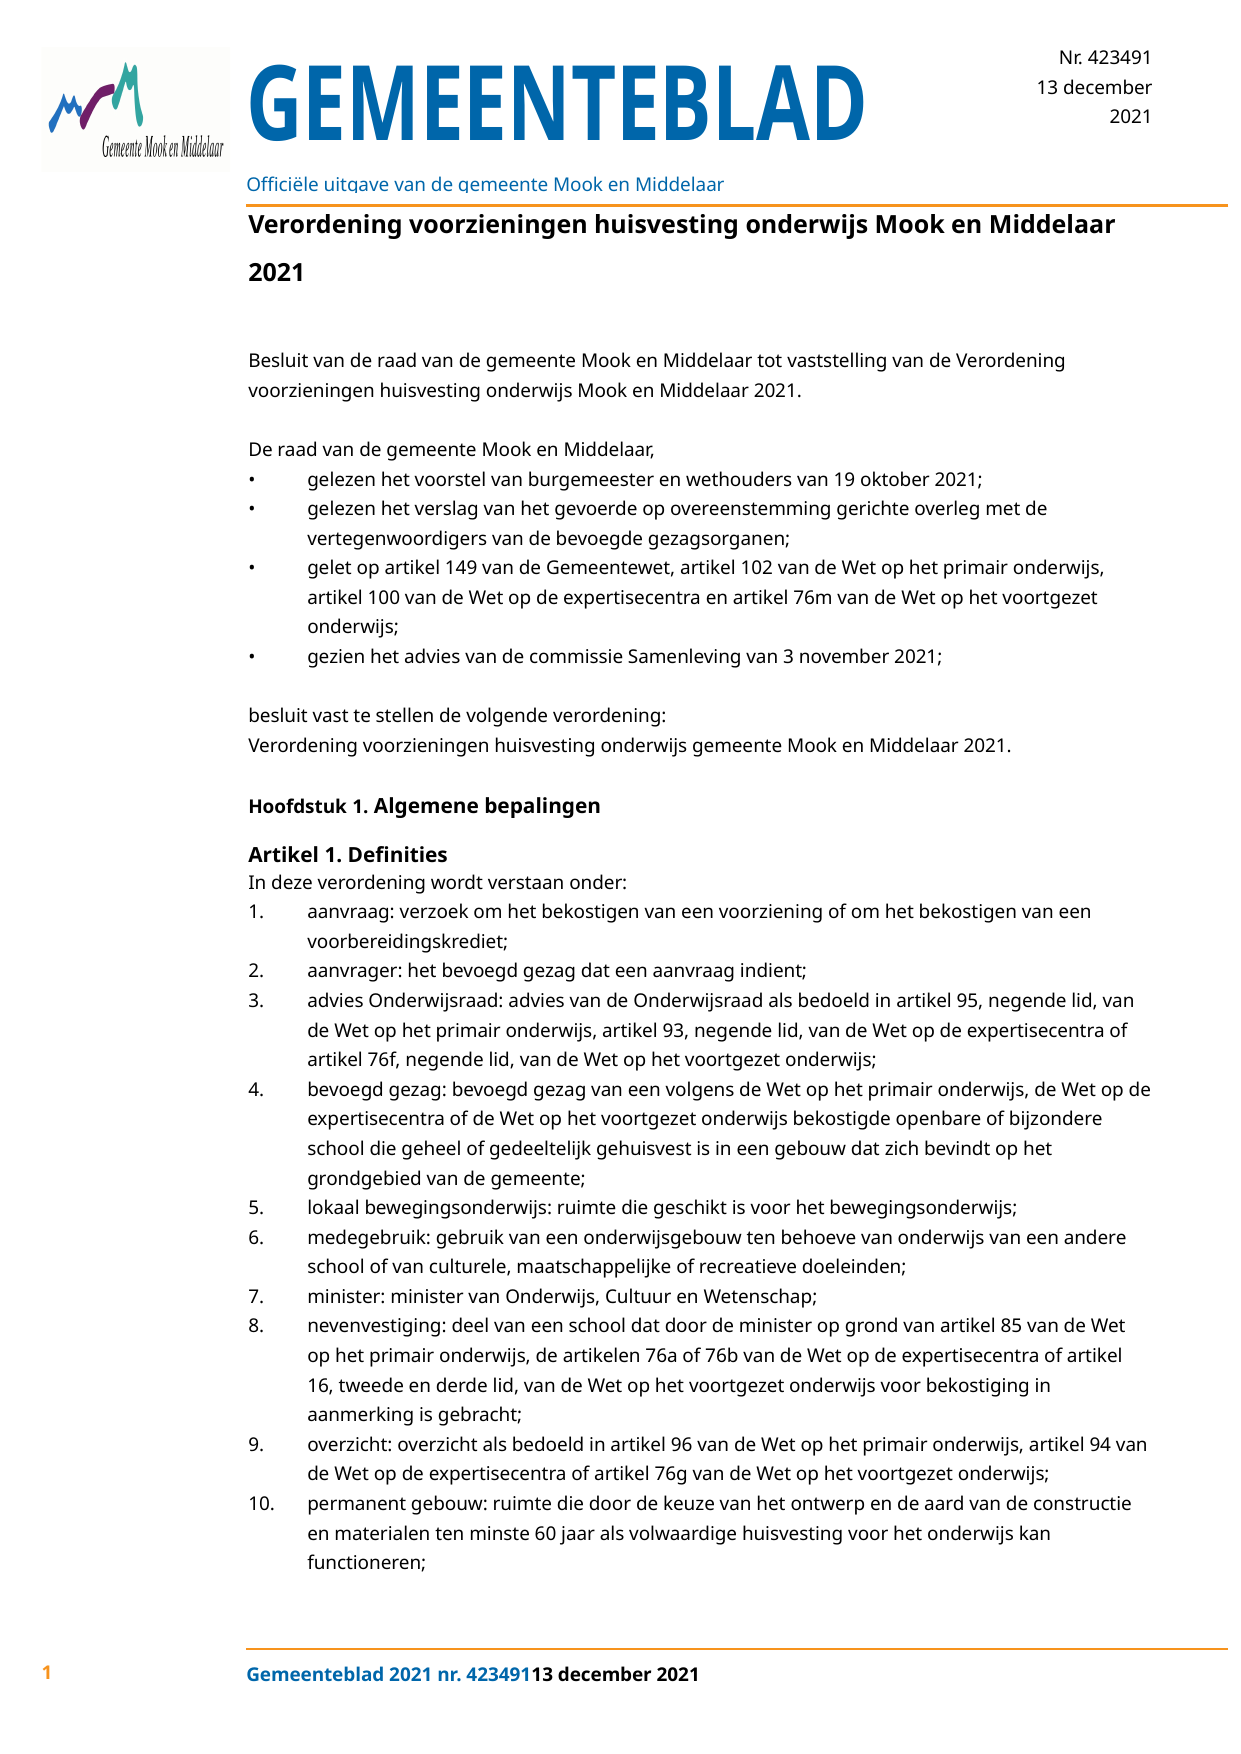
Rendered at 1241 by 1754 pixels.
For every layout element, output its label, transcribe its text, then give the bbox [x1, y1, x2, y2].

list nevenvestiging: deel van een school dat door de minister op grond van artikel 85 van de Wet op het primair onderwijs, de artikelen 76a of 76b van de Wet op de expertisecentra of artikel 16, tweede en derde lid, van de Wet op het voortgezet onderwijs voor bekostiging in aanmerking is gebracht; [248, 1313, 1152, 1427]
list gelezen het voorstel van burgemeester en wethouders van 19 oktober 2021; [248, 466, 1152, 492]
text Besluit van de raad van de gemeente Mook en Middelaar tot vaststelling van de Verordening voorzieningen huisvesting onderwijs Mook en Middelaar 2021. [248, 347, 1152, 403]
list lokaal bewegingsonderwijs: ruimte die geschikt is voor het bewegingsonderwijs; [248, 1194, 1152, 1220]
list bevoegd gezag: bevoegd gezag van een volgens de Wet op het primair onderwijs, de Wet op de expertisecentra of de Wet op het voortgezet onderwijs bekostigde openbare of bijzondere school die geheel of gedeeltelijk gehuisvest is in een gebouw dat zich bevindt op het grondgebied van de gemeente; [248, 1076, 1152, 1191]
list gezien het advies van de commissie Samenleving van 3 november 2021; [248, 643, 1152, 669]
list overzicht: overzicht als bedoeld in artikel 96 van de Wet op het primair onderwijs, artikel 94 van de Wet op de expertisecentra of artikel 76g van de Wet op het voortgezet onderwijs; [248, 1431, 1152, 1486]
list advies Onderwijsraad: advies van de Onderwijsraad als bedoeld in artikel 95, negende lid, van de Wet op het primair onderwijs, artikel 93, negende lid, van de Wet op de expertisecentra of artikel 76f, negende lid, van de Wet op het voortgezet onderwijs; [248, 987, 1152, 1072]
text De raad van de gemeente Mook en Middelaar, [248, 436, 1152, 462]
list permanent gebouw: ruimte die door de keuze van het ontwerp en de aard van de constructie en materialen ten minste 60 jaar als volwaardige huisvesting voor het onderwijs kan functioneren; [248, 1490, 1152, 1575]
text besluit vast te stellen de volgende verordening: [248, 702, 1152, 728]
list minister: minister van Onderwijs, Cultuur en Wetenschap; [248, 1283, 1152, 1309]
list medegebruik: gebruik van een onderwijsgebouw ten behoeve van onderwijs van een andere school of van culturele, maatschappelijke of recreatieve doeleinden; [248, 1224, 1152, 1279]
picture [41, 47, 231, 172]
list gelezen het verslag van het gevoerde op overeenstemming gerichte overleg met de vertegenwoordigers van de bevoegde gezagsorganen; [248, 495, 1152, 551]
text Verordening voorzieningen huisvesting onderwijs Mook en Middelaar 2021 [248, 207, 1152, 288]
text Verordening voorzieningen huisvesting onderwijs gemeente Mook en Middelaar 2021. [248, 732, 1152, 758]
list aanvraag: verzoek om het bekostigen van een voorziening of om het bekostigen van een voorbereidingskrediet; [248, 898, 1152, 954]
list gelet op artikel 149 van de Gemeentewet, artikel 102 van de Wet op het primair onderwijs, artikel 100 van de Wet op de expertisecentra en artikel 76m van de Wet op het voortgezet onderwijs; [248, 554, 1152, 639]
text Hoofdstuk 1. Algemene bepalingen [248, 791, 1152, 820]
text Artikel 1. Definities [248, 841, 1152, 869]
list aanvrager: het bevoegd gezag dat een aanvraag indient; [248, 958, 1152, 983]
text In deze verordening wordt verstaan onder: [248, 869, 1152, 895]
